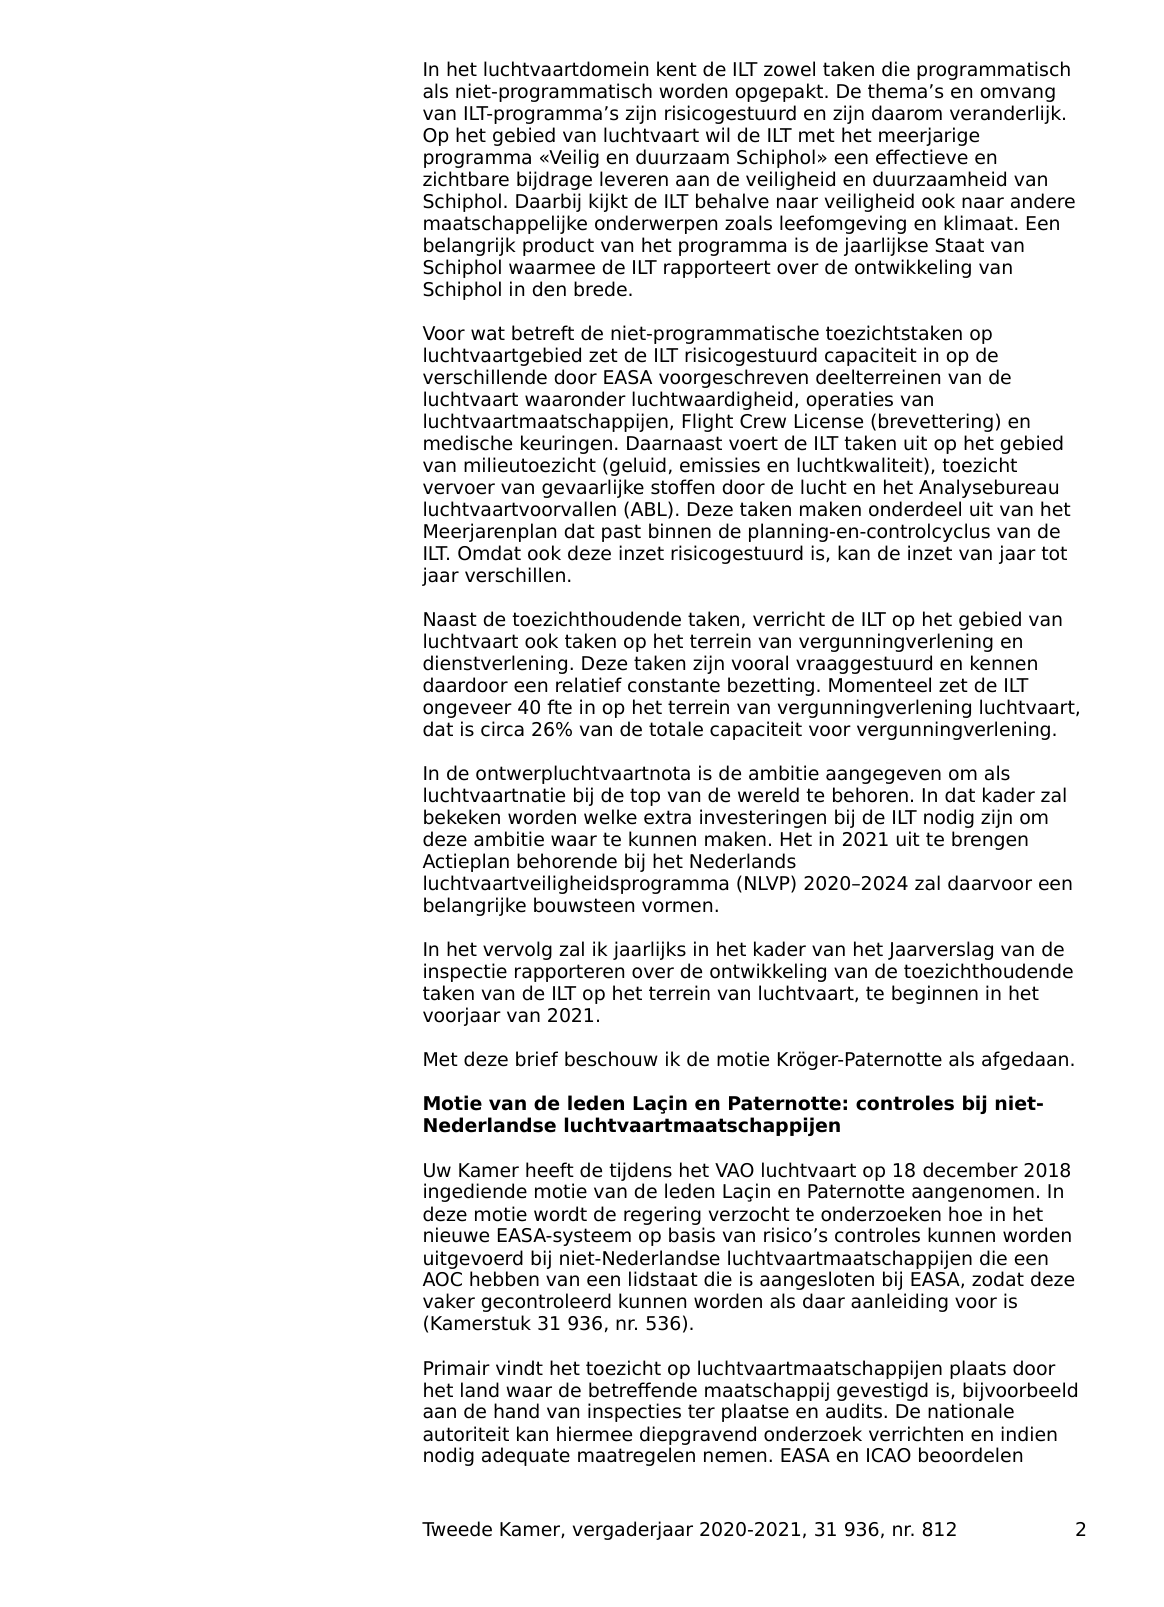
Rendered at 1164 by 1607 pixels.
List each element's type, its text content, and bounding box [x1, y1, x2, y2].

text Voor wat betreft de niet-programmatische toezichtstaken op luchtvaartgebied zet de ILT risicogestuurd capaciteit in op de verschillende door EASA voorgeschreven deelterreinen van de luchtvaart waaronder luchtwaardigheid, operaties van luchtvaartmaatschappijen, Flight Crew License (brevettering) en medische keuringen. Daarnaast voert de ILT taken uit op het gebied van milieutoezicht (geluid, emissies en luchtkwaliteit), toezicht vervoer van gevaarlijke stoffen door de lucht en het Analysebureau luchtvaartvoorvallen (ABL). Deze taken maken onderdeel uit van het Meerjarenplan dat past binnen de planning-en-controlcyclus van de ILT. Omdat ook deze inzet risicogestuurd is, kan de inzet van jaar tot jaar verschillen. [422, 323, 1087, 587]
text In het luchtvaartdomein kent de ILT zowel taken die programmatisch als niet-programmatisch worden opgepakt. De thema’s en omvang van ILT-programma’s zijn risicogestuurd en zijn daarom veranderlijk. Op het gebied van luchtvaart wil de ILT met het meerjarige programma «Veilig en duurzaam Schiphol» een effectieve en zichtbare bijdrage leveren aan de veiligheid en duurzaamheid van Schiphol. Daarbij kijkt de ILT behalve naar veiligheid ook naar andere maatschappelijke onderwerpen zoals leefomgeving en klimaat. Een belangrijk product van het programma is de jaarlijkse Staat van Schiphol waarmee de ILT rapporteert over de ontwikkeling van Schiphol in den brede. [422, 59, 1087, 301]
text In het vervolg zal ik jaarlijks in het kader van het Jaarverslag van de inspectie rapporteren over de ontwikkeling van de toezichthoudende taken van de ILT op het terrein van luchtvaart, te beginnen in het voorjaar van 2021. [422, 939, 1087, 1027]
subtitle Motie van de leden Laçin en Paternotte: controles bij niet-Nederlandse luchtvaartmaatschappijen [422, 1093, 1087, 1137]
text Met deze brief beschouw ik de motie Kröger-Paternotte als afgedaan. [422, 1049, 1087, 1071]
text In de ontwerpluchtvaartnota is de ambitie aangegeven om als luchtvaartnatie bij de top van de wereld te behoren. In dat kader zal bekeken worden welke extra investeringen bij de ILT nodig zijn om deze ambitie waar te kunnen maken. Het in 2021 uit te brengen Actieplan behorende bij het Nederlands luchtvaartveiligheidsprogramma (NLVP) 2020–2024 zal daarvoor een belangrijke bouwsteen vormen. [422, 763, 1087, 917]
text Uw Kamer heeft de tijdens het VAO luchtvaart op 18 december 2018 ingediende motie van de leden Laçin en Paternotte aangenomen. In deze motie wordt de regering verzocht te onderzoeken hoe in het nieuwe EASA-systeem op basis van risico’s controles kunnen worden uitgevoerd bij niet-Nederlandse luchtvaartmaatschappijen die een AOC hebben van een lidstaat die is aangesloten bij EASA, zodat deze vaker gecontroleerd kunnen worden als daar aanleiding voor is (Kamerstuk 31 936, nr. 536). [422, 1159, 1087, 1335]
text Primair vindt het toezicht op luchtvaartmaatschappijen plaats door het land waar de betreffende maatschappij gevestigd is, bijvoorbeeld aan de hand van inspecties ter plaatse en audits. De nationale autoriteit kan hiermee diepgravend onderzoek verrichten en indien nodig adequate maatregelen nemen. EASA en ICAO beoordelen [422, 1357, 1087, 1467]
text Naast de toezichthoudende taken, verricht de ILT op het gebied van luchtvaart ook taken op het terrein van vergunningverlening en dienstverlening. Deze taken zijn vooral vraaggestuurd en kennen daardoor een relatief constante bezetting. Momenteel zet de ILT ongeveer 40 fte in op het terrein van vergunningverlening luchtvaart, dat is circa 26% van de totale capaciteit voor vergunningverlening. [422, 609, 1087, 741]
